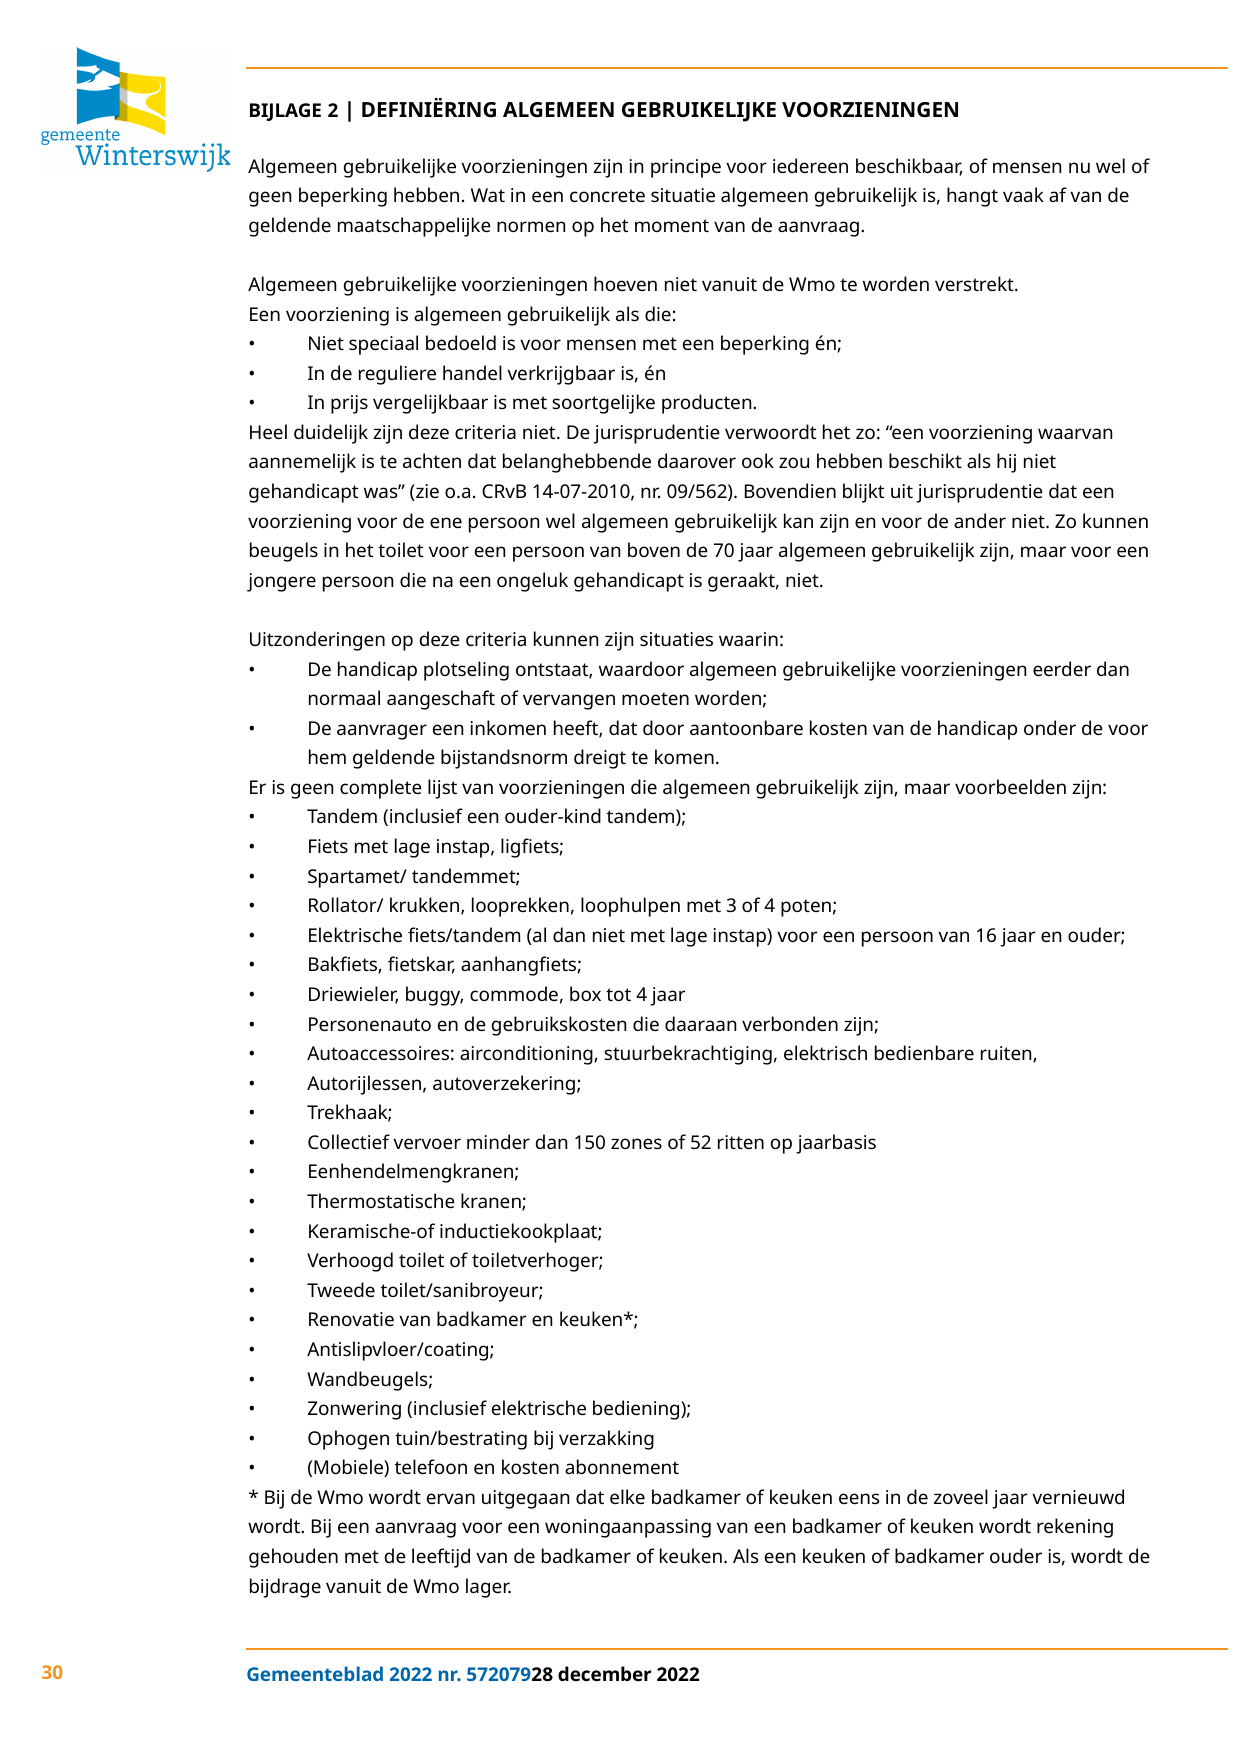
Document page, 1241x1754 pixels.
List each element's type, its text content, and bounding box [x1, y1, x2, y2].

list Tandem (inclusief een ouder-kind tandem); [248, 804, 1152, 829]
list Antislipvloer/coating; [248, 1336, 1152, 1362]
text Heel duidelijk zijn deze criteria niet. De jurisprudentie verwoordt het zo: “een voorziening waarvan aannemelijk is te achten dat belanghebbende daarover ook zou hebben beschikt als hij niet gehandicapt was” (zie o.a. CRvB 14-07-2010, nr. 09/562). Bovendien blijkt uit jurisprudentie dat een voorziening voor de ene persoon wel algemeen gebruikelijk kan zijn en voor de ander niet. Zo kunnen beugels in het toilet voor een persoon van boven de 70 jaar algemeen gebruikelijk zijn, maar voor een jongere persoon die na een ongeluk gehandicapt is geraakt, niet. [248, 419, 1152, 593]
text Een voorziening is algemeen gebruikelijk als die: [248, 301, 1152, 327]
text Algemeen gebruikelijke voorzieningen hoeven niet vanuit de Wmo te worden verstrekt. [248, 271, 1152, 297]
picture [225, 153, 231, 162]
list Bakfiets, fietskar, aanhangfiets; [248, 952, 1152, 977]
list Tweede toilet/sanibroyeur; [248, 1277, 1152, 1303]
list In prijs vergelijkbaar is met soortgelijke producten. [248, 389, 1152, 415]
text BIJLAGE 2 | DEFINIËRING ALGEMEEN GEBRUIKELIJKE VOORZIENINGEN [248, 95, 1152, 123]
list Ophogen tuin/bestrating bij verzakking [248, 1425, 1152, 1451]
picture [41, 47, 231, 172]
list Niet speciaal bedoeld is voor mensen met een beperking én; [248, 330, 1152, 356]
list Autorijlessen, autoverzekering; [248, 1070, 1152, 1096]
list Driewieler, buggy, commode, box tot 4 jaar [248, 981, 1152, 1007]
list (Mobiele) telefoon en kosten abonnement [248, 1454, 1152, 1480]
list Verhoogd toilet of toiletverhoger; [248, 1247, 1152, 1273]
list In de reguliere handel verkrijgbaar is, én [248, 360, 1152, 386]
text Algemeen gebruikelijke voorzieningen zijn in principe voor iedereen beschikbaar, of mensen nu wel of geen beperking hebben. Wat in een concrete situatie algemeen gebruikelijk is, hangt vaak af van de geldende maatschappelijke normen op het moment van de aanvraag. [248, 153, 1152, 238]
list Elektrische fiets/tandem (al dan niet met lage instap) voor een persoon van 16 jaar en ouder; [248, 922, 1152, 948]
text Uitzonderingen op deze criteria kunnen zijn situaties waarin: [248, 626, 1152, 652]
list Renovatie van badkamer en keuken*; [248, 1307, 1152, 1332]
list Wandbeugels; [248, 1366, 1152, 1392]
list Fiets met lage instap, ligfiets; [248, 833, 1152, 859]
list Zonwering (inclusief elektrische bediening); [248, 1395, 1152, 1421]
list Collectief vervoer minder dan 150 zones of 52 ritten op jaarbasis [248, 1129, 1152, 1155]
list Trekhaak; [248, 1099, 1152, 1125]
list De aanvrager een inkomen heeft, dat door aantoonbare kosten van de handicap onder de voor hem geldende bijstandsnorm dreigt te komen. [248, 715, 1152, 770]
list De handicap plotseling ontstaat, waardoor algemeen gebruikelijke voorzieningen eerder dan normaal aangeschaft of vervangen moeten worden; [248, 656, 1152, 711]
text Er is geen complete lijst van voorzieningen die algemeen gebruikelijk zijn, maar voorbeelden zijn: [248, 774, 1152, 800]
list Thermostatische kranen; [248, 1188, 1152, 1214]
list Eenhendelmengkranen; [248, 1159, 1152, 1184]
text * Bij de Wmo wordt ervan uitgegaan dat elke badkamer of keuken eens in de zoveel jaar vernieuwd wordt. Bij een aanvraag voor een woningaanpassing van een badkamer of keuken wordt rekening gehouden met de leeftijd van de badkamer of keuken. Als een keuken of badkamer ouder is, wordt de bijdrage vanuit de Wmo lager. [248, 1484, 1152, 1599]
list Personenauto en de gebruikskosten die daaraan verbonden zijn; [248, 1011, 1152, 1037]
list Keramische-of inductiekookplaat; [248, 1218, 1152, 1244]
list Autoaccessoires: airconditioning, stuurbekrachtiging, elektrisch bedienbare ruiten, [248, 1040, 1152, 1066]
list Spartamet/ tandemmet; [248, 863, 1152, 889]
list Rollator/ krukken, looprekken, loophulpen met 3 of 4 poten; [248, 892, 1152, 918]
